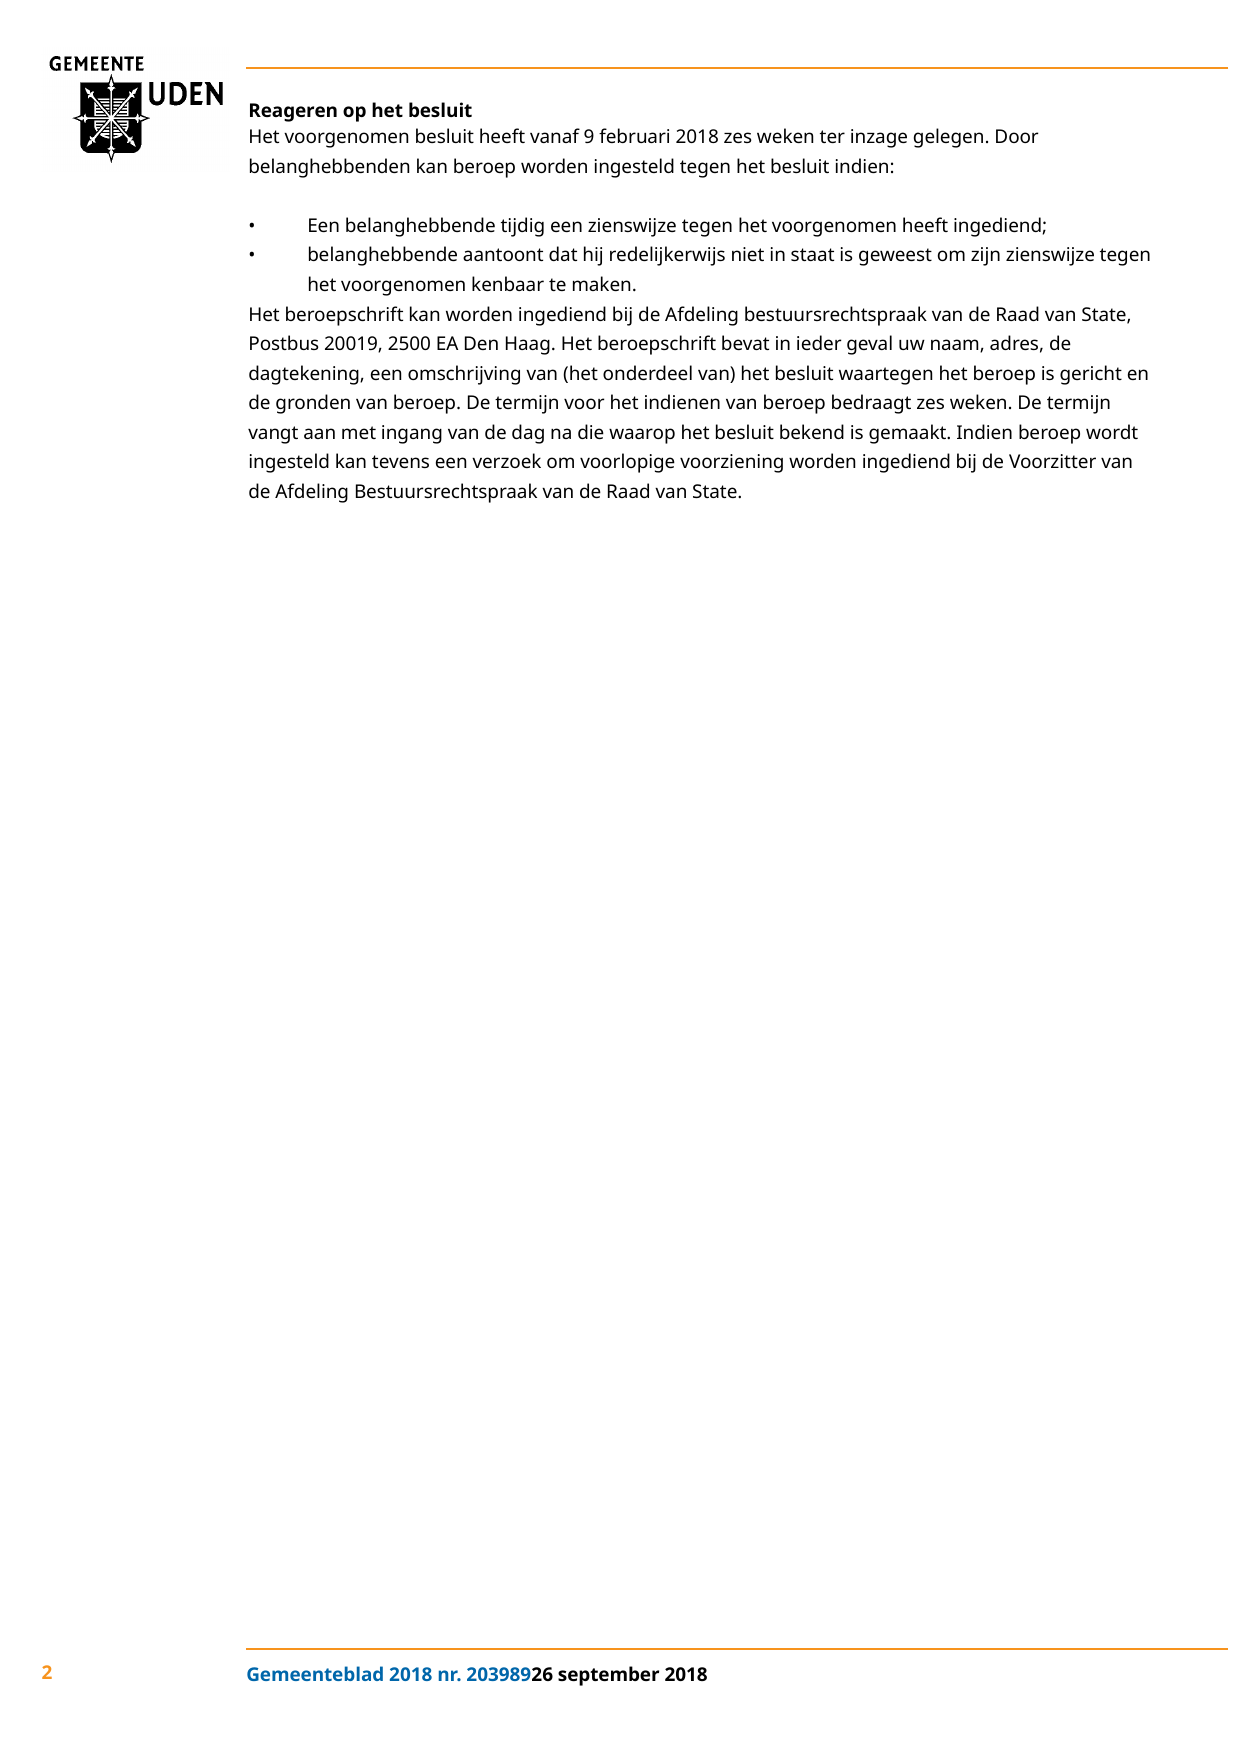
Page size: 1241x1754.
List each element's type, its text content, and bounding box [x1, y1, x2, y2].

text Reageren op het besluit [248, 95, 1152, 123]
list belanghebbende aantoont dat hij redelijkerwijs niet in staat is geweest om zijn zienswijze tegen het voorgenomen kenbaar te maken. [248, 242, 1152, 297]
text Het beroepschrift kan worden ingediend bij de Afdeling bestuursrechtspraak van de Raad van State, Postbus 20019, 2500 EA Den Haag. Het beroepschrift bevat in ieder geval uw naam, adres, de dagtekening, een omschrijving van (het onderdeel van) het besluit waartegen het beroep is gericht en de gronden van beroep. De termijn voor het indienen van beroep bedraagt zes weken. De termijn vangt aan met ingang van de dag na die waarop het besluit bekend is gemaakt. Indien beroep wordt ingesteld kan tevens een verzoek om voorlopige voorziening worden ingediend bij de Voorzitter van de Afdeling Bestuursrechtspraak van de Raad van State. [248, 301, 1152, 504]
list Een belanghebbende tijdig een zienswijze tegen het voorgenomen heeft ingediend; [248, 212, 1152, 238]
text Het voorgenomen besluit heeft vanaf 9 februari 2018 zes weken ter inzage gelegen. Door belanghebbenden kan beroep worden ingesteld tegen het besluit indien: [248, 123, 1152, 179]
picture [41, 47, 231, 172]
